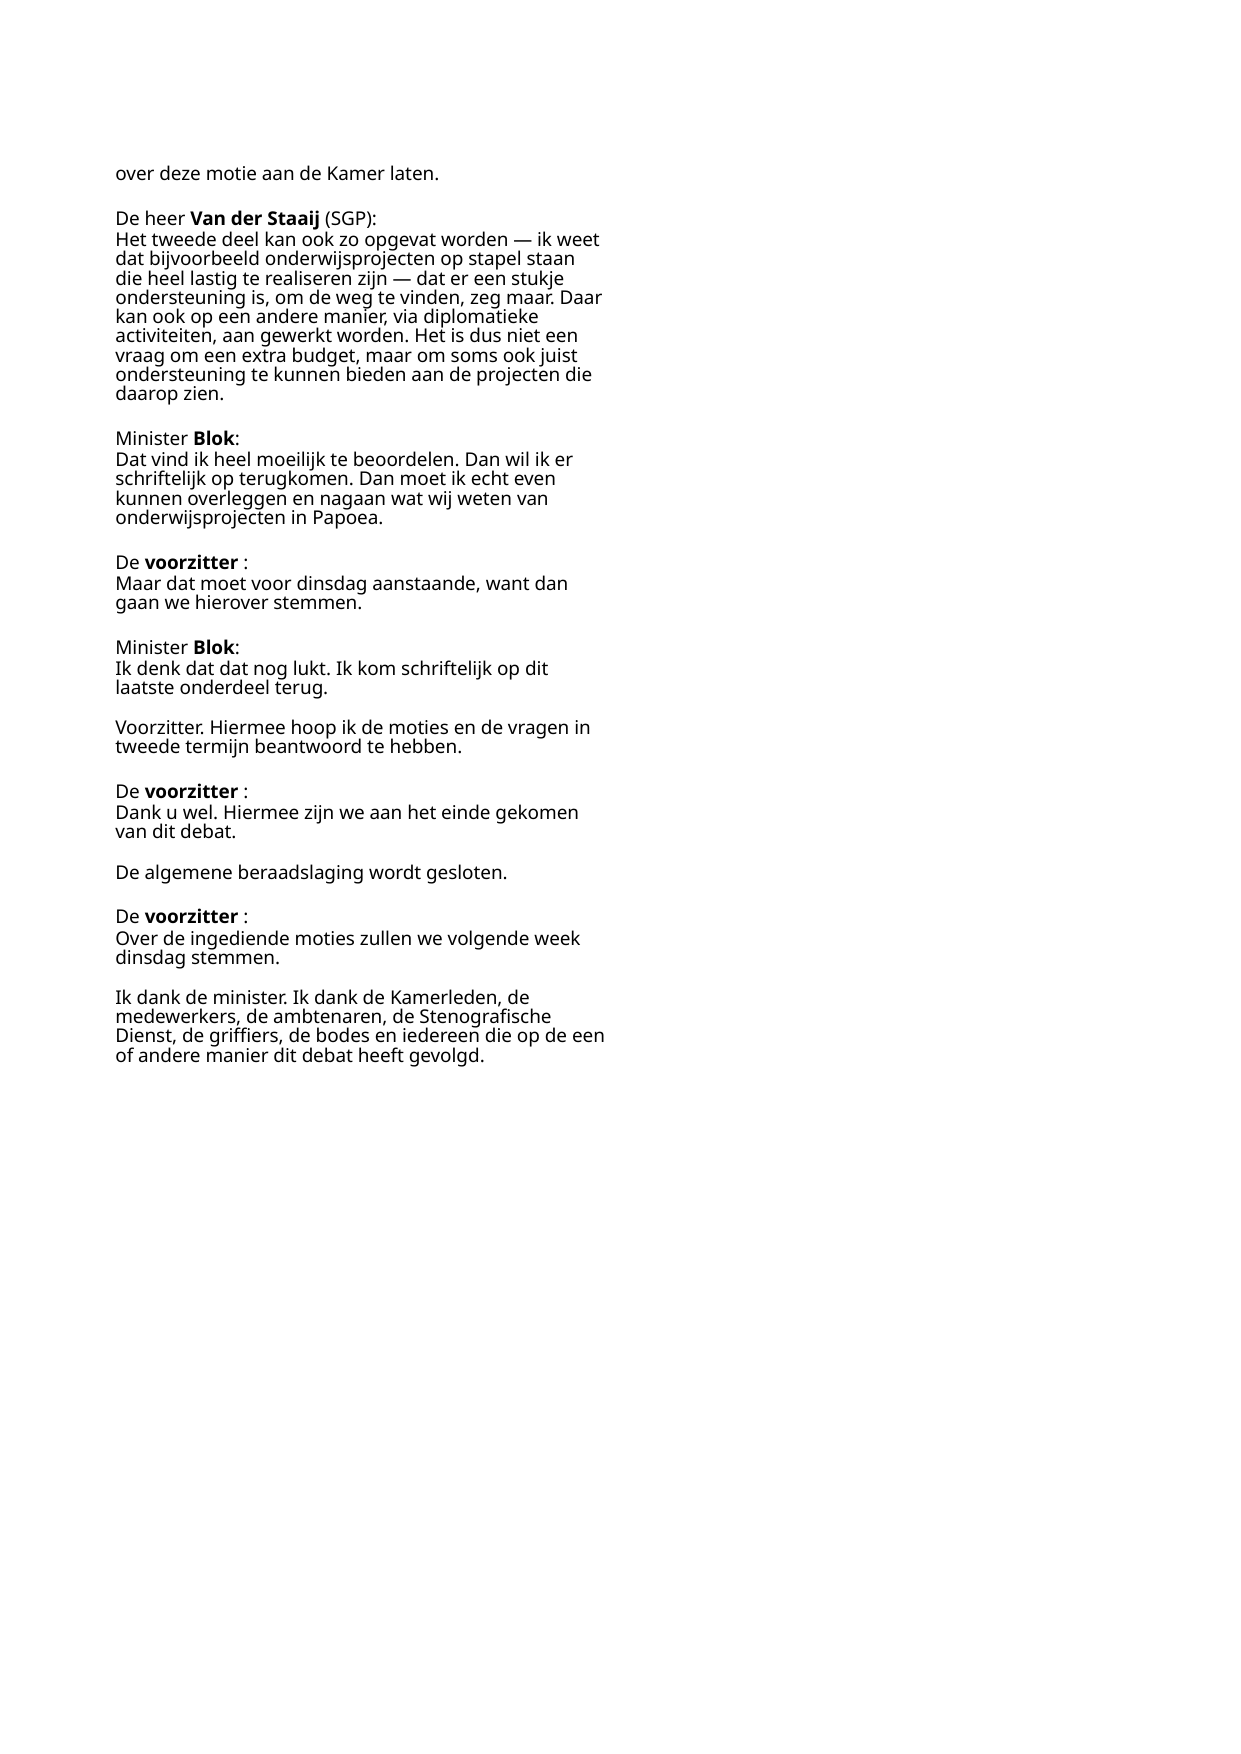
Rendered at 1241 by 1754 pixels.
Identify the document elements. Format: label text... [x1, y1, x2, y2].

text Voorzitter. Hiermee hoop ik de moties en de vragen in tweede termijn beantwoord te hebben. [115, 719, 605, 758]
text Dank u wel. Hiermee zijn we aan het einde gekomen van dit debat. [115, 804, 605, 843]
text Ik dank de minister. Ik dank de Kamerleden, de medewerkers, de ambtenaren, de Stenografische Dienst, de griffiers, de bodes en iedereen die op de een of andere manier dit debat heeft gevolgd. [115, 989, 605, 1066]
text over deze motie aan de Kamer laten. [115, 165, 605, 184]
text De voorzitter : [115, 778, 605, 804]
text De algemene beraadslaging wordt gesloten. [115, 864, 605, 883]
text Over de ingediende moties zullen we volgende week dinsdag stemmen. [115, 929, 605, 968]
text Maar dat moet voor dinsdag aanstaande, want dan gaan we hierover stemmen. [115, 575, 605, 613]
text Minister Blok: [115, 425, 605, 451]
text Minister Blok: [115, 634, 605, 660]
text De heer Van der Staaij (SGP): [115, 205, 605, 231]
text De voorzitter : [115, 549, 605, 575]
text Dat vind ik heel moeilijk te beoordelen. Dan wil ik er schriftelijk op terugkomen. Dan moet ik echt even kunnen overleggen en nagaan wat wij weten van onderwijsprojecten in Papoea. [115, 451, 605, 528]
text De voorzitter : [115, 904, 605, 929]
text Ik denk dat dat nog lukt. Ik kom schriftelijk op dit laatste onderdeel terug. [115, 660, 605, 698]
text Het tweede deel kan ook zo opgevat worden — ik weet dat bijvoorbeeld onderwijsprojecten op stapel staan die heel lastig te realiseren zijn — dat er een stukje ondersteuning is, om de weg te vinden, zeg maar. Daar kan ook op een andere manier, via diplomatieke activiteiten, aan gewerkt worden. Het is dus niet een vraag om een extra budget, maar om soms ook juist ondersteuning te kunnen bieden aan de projecten die daarop zien. [115, 231, 605, 404]
